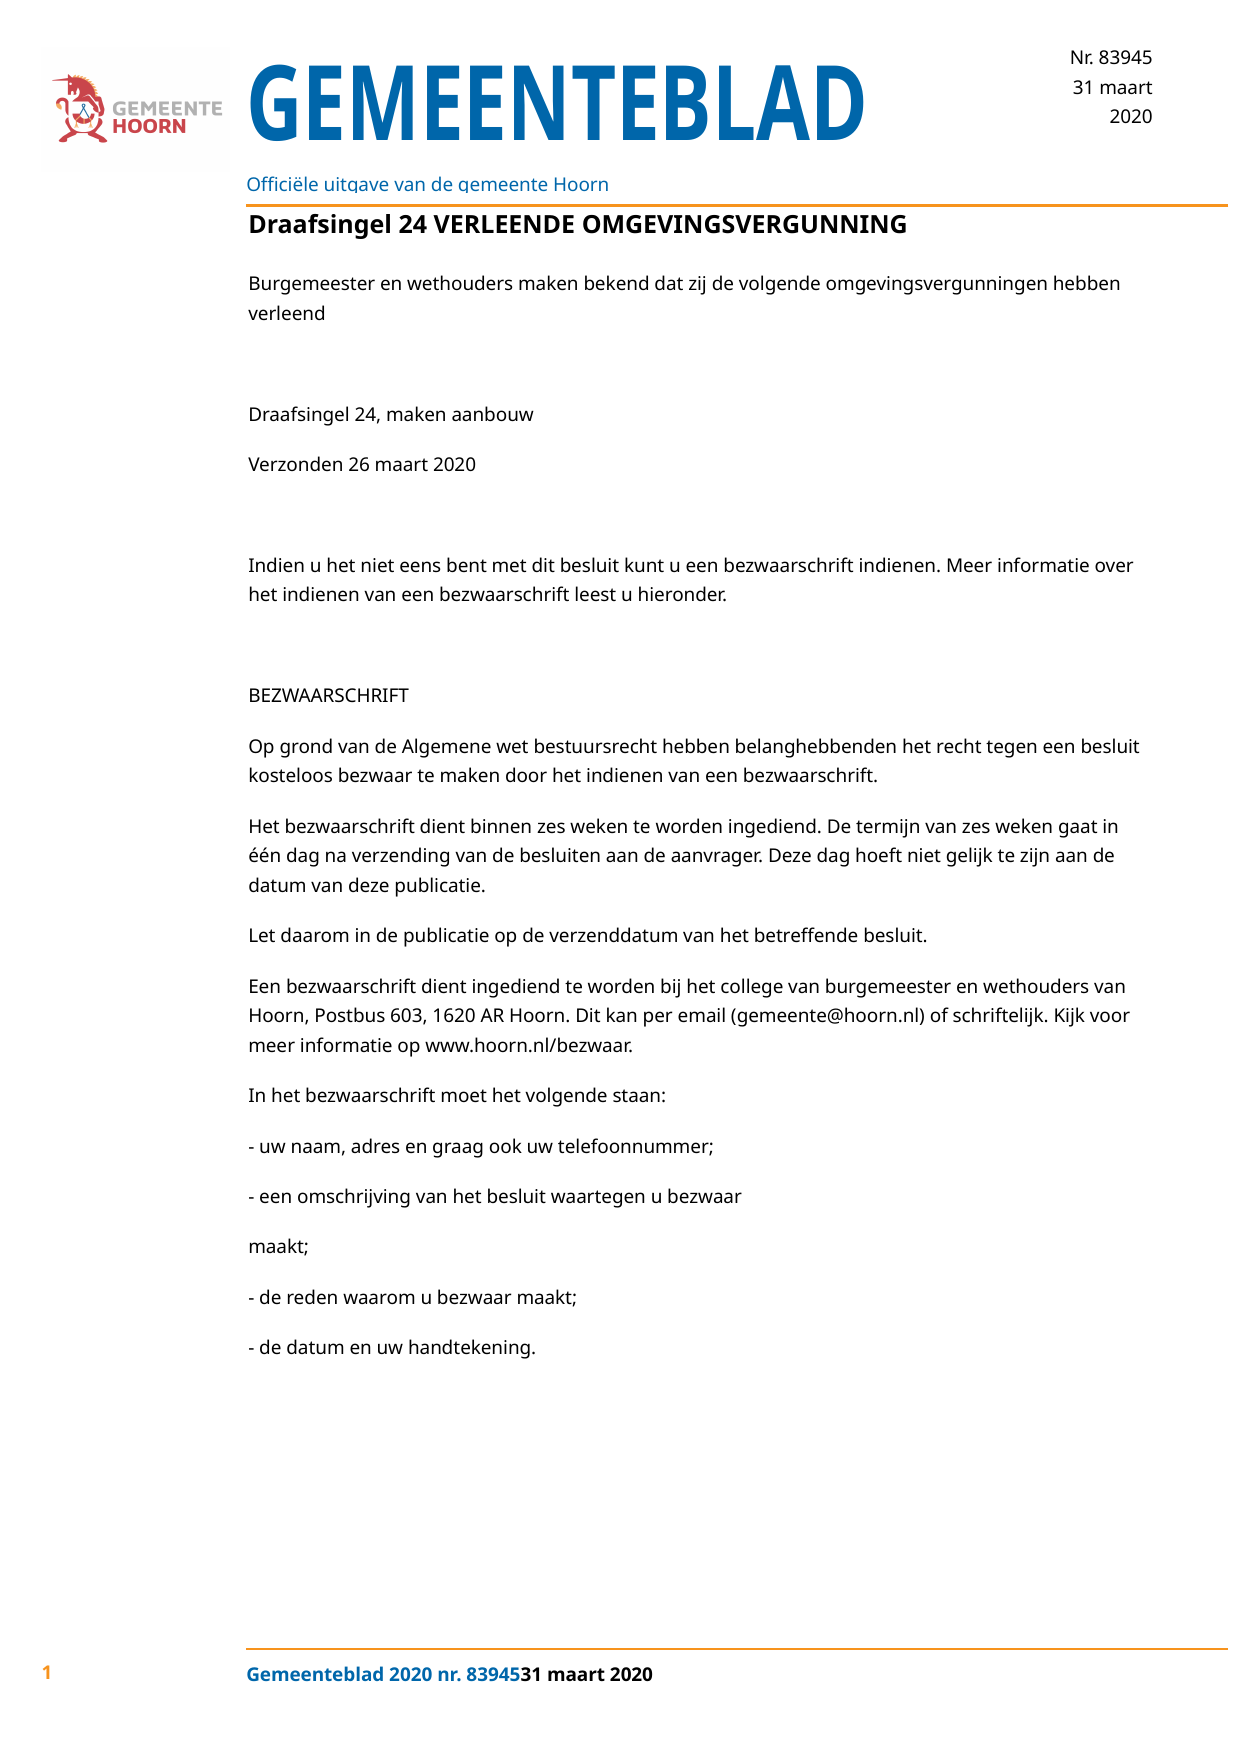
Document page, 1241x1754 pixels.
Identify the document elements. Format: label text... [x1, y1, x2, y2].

text Draafsingel 24, maken aanbouw [248, 401, 1152, 426]
text In het bezwaarschrift moet het volgende staan: [248, 1082, 1152, 1108]
text Draafsingel 24 VERLEENDE OMGEVINGSVERGUNNING [248, 207, 1152, 241]
text Let daarom in de publicatie op de verzenddatum van het betreffende besluit. [248, 922, 1152, 948]
text - uw naam, adres en graag ook uw telefoonnummer; [248, 1133, 1152, 1158]
text - de datum en uw handtekening. [248, 1334, 1152, 1360]
text BEZWAARSCHRIFT [248, 682, 1152, 708]
text Verzonden 26 maart 2020 [248, 451, 1152, 477]
text - een omschrijving van het besluit waartegen u bezwaar [248, 1183, 1152, 1209]
text - de reden waarom u bezwaar maakt; [248, 1284, 1152, 1310]
text Een bezwaarschrift dient ingediend te worden bij het college van burgemeester en wethouders van Hoorn, Postbus 603, 1620 AR Hoorn. Dit kan per email (gemeente@hoorn.nl) of schriftelijk. Kijk voor meer informatie op www.hoorn.nl/bezwaar. [248, 973, 1152, 1058]
text Het bezwaarschrift dient binnen zes weken te worden ingediend. De termijn van zes weken gaat in één dag na verzending van de besluiten aan de aanvrager. Deze dag hoeft niet gelijk te zijn aan de datum van deze publicatie. [248, 813, 1152, 898]
text Op grond van de Algemene wet bestuursrecht hebben belanghebbenden het recht tegen een besluit kosteloos bezwaar te maken door het indienen van een bezwaarschrift. [248, 733, 1152, 788]
text Burgemeester en wethouders maken bekend dat zij de volgende omgevingsvergunningen hebben verleend [248, 270, 1152, 326]
text maakt; [248, 1234, 1152, 1259]
text Indien u het niet eens bent met dit besluit kunt u een bezwaarschrift indienen. Meer informatie over het indienen van een bezwaarschrift leest u hieronder. [248, 552, 1152, 607]
picture [41, 47, 231, 172]
